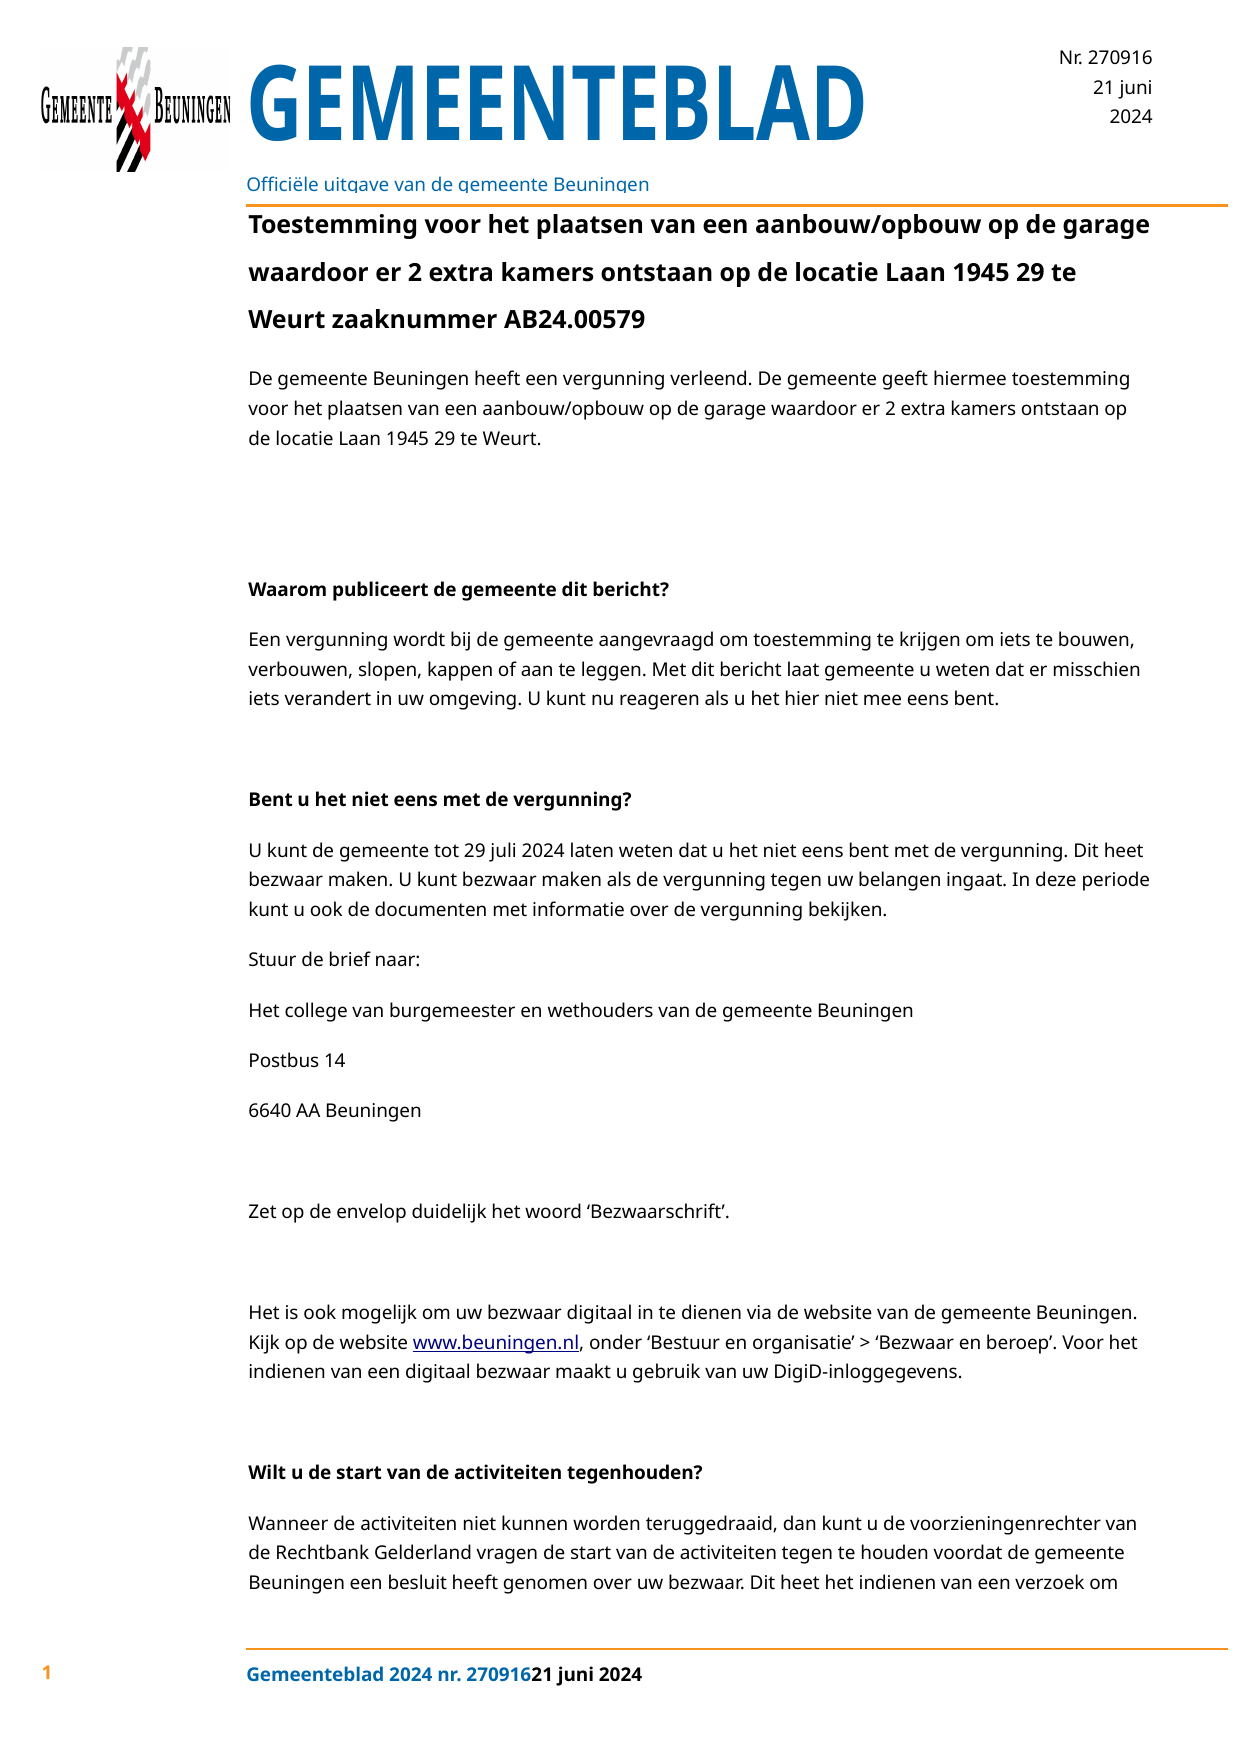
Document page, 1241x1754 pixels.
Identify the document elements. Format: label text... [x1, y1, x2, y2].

text Postbus 14 [248, 1047, 1152, 1073]
text Bent u het niet eens met de vergunning? [248, 786, 1152, 812]
text Zet op de envelop duidelijk het woord ‘Bezwaarschrift’. [248, 1198, 1152, 1224]
text Een vergunning wordt bij de gemeente aangevraagd om toestemming te krijgen om iets te bouwen, verbouwen, slopen, kappen of aan te leggen. Met dit bericht laat gemeente u weten dat er misschien iets verandert in uw omgeving. U kunt nu reageren als u het hier niet mee eens bent. [248, 626, 1152, 711]
text Toestemming voor het plaatsen van een aanbouw/opbouw op de garage waardoor er 2 extra kamers ontstaan op de locatie Laan 1945 29 te Weurt zaaknummer AB24.00579 [248, 207, 1152, 336]
text Wanneer de activiteiten niet kunnen worden teruggedraaid, dan kunt u de voorzieningenrechter van de Rechtbank Gelderland vragen de start van de activiteiten tegen te houden voordat de gemeente Beuningen een besluit heeft genomen over uw bezwaar. Dit heet het indienen van een verzoek om [248, 1510, 1152, 1594]
text Het is ook mogelijk om uw bezwaar digitaal in te dienen via de website van de gemeente Beuningen. Kijk op de website www.beuningen.nl, onder ‘Bestuur en organisatie’ > ‘Bezwaar en beroep’. Voor het indienen van een digitaal bezwaar maakt u gebruik van uw DigiD-inloggegevens. [248, 1299, 1152, 1384]
text De gemeente Beuningen heeft een vergunning verleend. De gemeente geeft hiermee toestemming voor het plaatsen van een aanbouw/opbouw op de garage waardoor er 2 extra kamers ontstaan op de locatie Laan 1945 29 te Weurt. [248, 366, 1152, 450]
text Stuur de brief naar: [248, 946, 1152, 972]
text U kunt de gemeente tot 29 juli 2024 laten weten dat u het niet eens bent met de vergunning. Dit heet bezwaar maken. U kunt bezwaar maken als de vergunning tegen uw belangen ingaat. In deze periode kunt u ook de documenten met informatie over de vergunning bekijken. [248, 837, 1152, 922]
text Wilt u de start van de activiteiten tegenhouden? [248, 1459, 1152, 1485]
text Waarom publiceert de gemeente dit bericht? [248, 576, 1152, 602]
text 6640 AA Beuningen [248, 1098, 1152, 1123]
picture [41, 47, 231, 172]
text Het college van burgemeester en wethouders van de gemeente Beuningen [248, 997, 1152, 1022]
